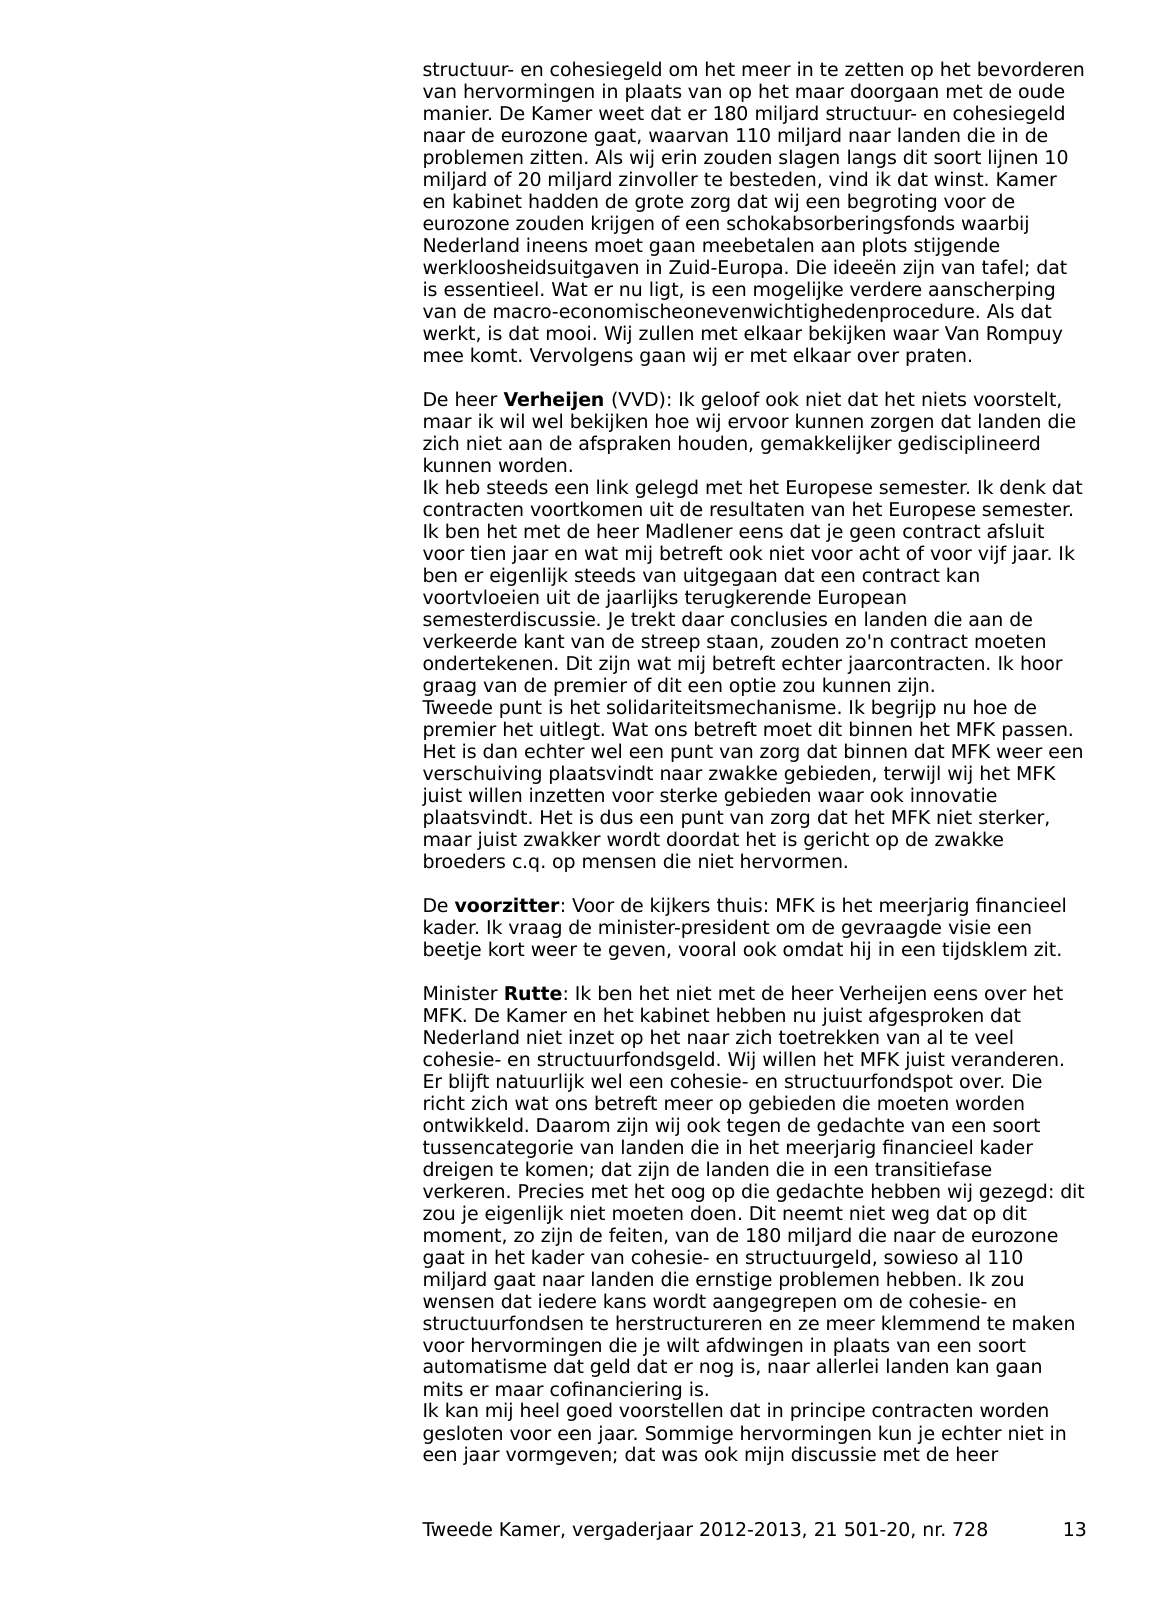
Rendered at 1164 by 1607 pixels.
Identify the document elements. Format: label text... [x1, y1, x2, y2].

text Minister Rutte: Ik ben het niet met de heer Verheijen eens over het MFK. De Kamer en het kabinet hebben nu juist afgesproken dat Nederland niet inzet op het naar zich toetrekken van al te veel cohesie- en structuurfondsgeld. Wij willen het MFK juist veranderen. Er blijft natuurlijk wel een cohesie- en structuurfondspot over. Die richt zich wat ons betreft meer op gebieden die moeten worden ontwikkeld. Daarom zijn wij ook tegen de gedachte van een soort tussencategorie van landen die in het meerjarig financieel kader dreigen te komen; dat zijn de landen die in een transitiefase verkeren. Precies met het oog op die gedachte hebben wij gezegd: dit zou je eigenlijk niet moeten doen. Dit neemt niet weg dat op dit moment, zo zijn de feiten, van de 180 miljard die naar de eurozone gaat in het kader van cohesie- en structuurgeld, sowieso al 110 miljard gaat naar landen die ernstige problemen hebben. Ik zou wensen dat iedere kans wordt aangegrepen om de cohesie- en structuurfondsen te herstructureren en ze meer klemmend te maken voor hervormingen die je wilt afdwingen in plaats van een soort automatisme dat geld dat er nog is, naar allerlei landen kan gaan mits er maar cofinanciering is. [422, 983, 1087, 1400]
text Ik kan mij heel goed voorstellen dat in principe contracten worden gesloten voor een jaar. Sommige hervormingen kun je echter niet in een jaar vormgeven; dat was ook mijn discussie met de heer [422, 1400, 1087, 1466]
text De voorzitter: Voor de kijkers thuis: MFK is het meerjarig financieel kader. Ik vraag de minister-president om de gevraagde visie een beetje kort weer te geven, vooral ook omdat hij in een tijdsklem zit. [422, 895, 1087, 961]
text Ik heb steeds een link gelegd met het Europese semester. Ik denk dat contracten voortkomen uit de resultaten van het Europese semester. Ik ben het met de heer Madlener eens dat je geen contract afsluit voor tien jaar en wat mij betreft ook niet voor acht of voor vijf jaar. Ik ben er eigenlijk steeds van uitgegaan dat een contract kan voortvloeien uit de jaarlijks terugkerende European semesterdiscussie. Je trekt daar conclusies en landen die aan de verkeerde kant van de streep staan, zouden zo'n contract moeten ondertekenen. Dit zijn wat mij betreft echter jaarcontracten. Ik hoor graag van de premier of dit een optie zou kunnen zijn. [422, 477, 1087, 697]
text Tweede punt is het solidariteitsmechanisme. Ik begrijp nu hoe de premier het uitlegt. Wat ons betreft moet dit binnen het MFK passen. Het is dan echter wel een punt van zorg dat binnen dat MFK weer een verschuiving plaatsvindt naar zwakke gebieden, terwijl wij het MFK juist willen inzetten voor sterke gebieden waar ook innovatie plaatsvindt. Het is dus een punt van zorg dat het MFK niet sterker, maar juist zwakker wordt doordat het is gericht op de zwakke broeders c.q. op mensen die niet hervormen. [422, 697, 1087, 872]
text structuur- en cohesiegeld om het meer in te zetten op het bevorderen van hervormingen in plaats van op het maar doorgaan met de oude manier. De Kamer weet dat er 180 miljard structuur- en cohesiegeld naar de eurozone gaat, waarvan 110 miljard naar landen die in de problemen zitten. Als wij erin zouden slagen langs dit soort lijnen 10 miljard of 20 miljard zinvoller te besteden, vind ik dat winst. Kamer en kabinet hadden de grote zorg dat wij een begroting voor de eurozone zouden krijgen of een schokabsorberingsfonds waarbij Nederland ineens moet gaan meebetalen aan plots stijgende werkloosheidsuitgaven in Zuid-Europa. Die ideeën zijn van tafel; dat is essentieel. Wat er nu ligt, is een mogelijke verdere aanscherping van de macro-economischeonevenwichtighedenprocedure. Als dat werkt, is dat mooi. Wij zullen met elkaar bekijken waar Van Rompuy mee komt. Vervolgens gaan wij er met elkaar over praten. [422, 59, 1087, 367]
text De heer Verheijen (VVD): Ik geloof ook niet dat het niets voorstelt, maar ik wil wel bekijken hoe wij ervoor kunnen zorgen dat landen die zich niet aan de afspraken houden, gemakkelijker gedisciplineerd kunnen worden. [422, 389, 1087, 477]
